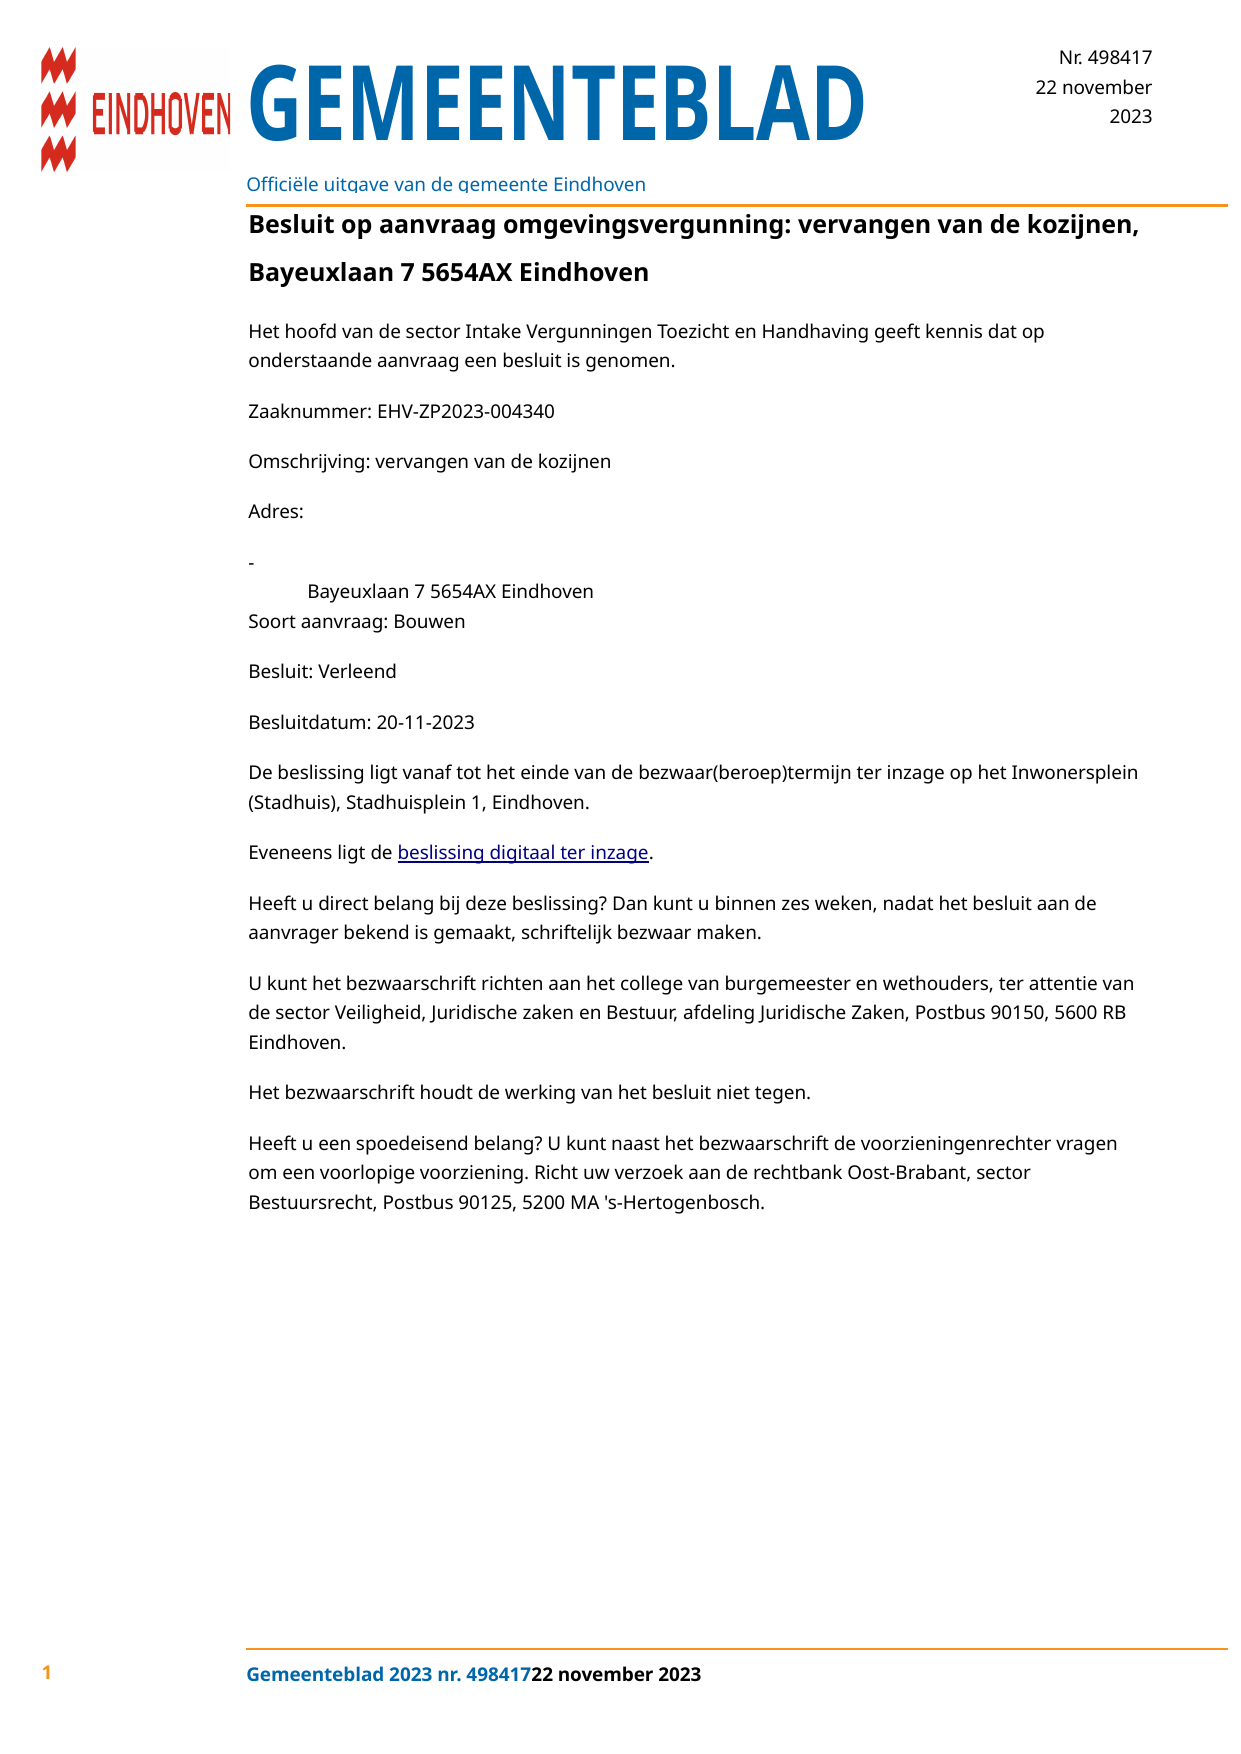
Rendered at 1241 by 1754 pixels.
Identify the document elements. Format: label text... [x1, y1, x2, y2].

text Het bezwaarschrift houdt de werking van het besluit niet tegen. [248, 1079, 1152, 1105]
text Besluitdatum: 20-11-2023 [248, 709, 1152, 735]
text Soort aanvraag: Bouwen [248, 608, 1152, 634]
picture [41, 47, 231, 172]
text U kunt het bezwaarschrift richten aan het college van burgemeester en wethouders, ter attentie van de sector Veiligheid, Juridische zaken en Bestuur, afdeling Juridische Zaken, Postbus 90150, 5600 RB Eindhoven. [248, 970, 1152, 1055]
text Omschrijving: vervangen van de kozijnen [248, 448, 1152, 474]
text Adres: [248, 499, 1152, 524]
list Bayeuxlaan 7 5654AX Eindhoven [248, 579, 1152, 604]
text De beslissing ligt vanaf tot het einde van de bezwaar(beroep)termijn ter inzage op het Inwonersplein (Stadhuis), Stadhuisplein 1, Eindhoven. [248, 759, 1152, 815]
text Het hoofd van de sector Intake Vergunningen Toezicht en Handhaving geeft kennis dat op onderstaande aanvraag een besluit is genomen. [248, 318, 1152, 373]
text Zaaknummer: EHV-ZP2023-004340 [248, 398, 1152, 424]
text Eveneens ligt de beslissing digitaal ter inzage. [248, 839, 1152, 865]
text Besluit op aanvraag omgevingsvergunning: vervangen van de kozijnen, Bayeuxlaan 7 5654AX Eindhoven [248, 207, 1152, 288]
text Heeft u direct belang bij deze beslissing? Dan kunt u binnen zes weken, nadat het besluit aan de aanvrager bekend is gemaakt, schriftelijk bezwaar maken. [248, 890, 1152, 945]
text Besluit: Verleend [248, 659, 1152, 684]
text Heeft u een spoedeisend belang? U kunt naast het bezwaarschrift de voorzieningenrechter vragen om een voorlopige voorziening. Richt uw verzoek aan de rechtbank Oost-Brabant, sector Bestuursrecht, Postbus 90125, 5200 MA 's-Hertogenbosch. [248, 1130, 1152, 1215]
